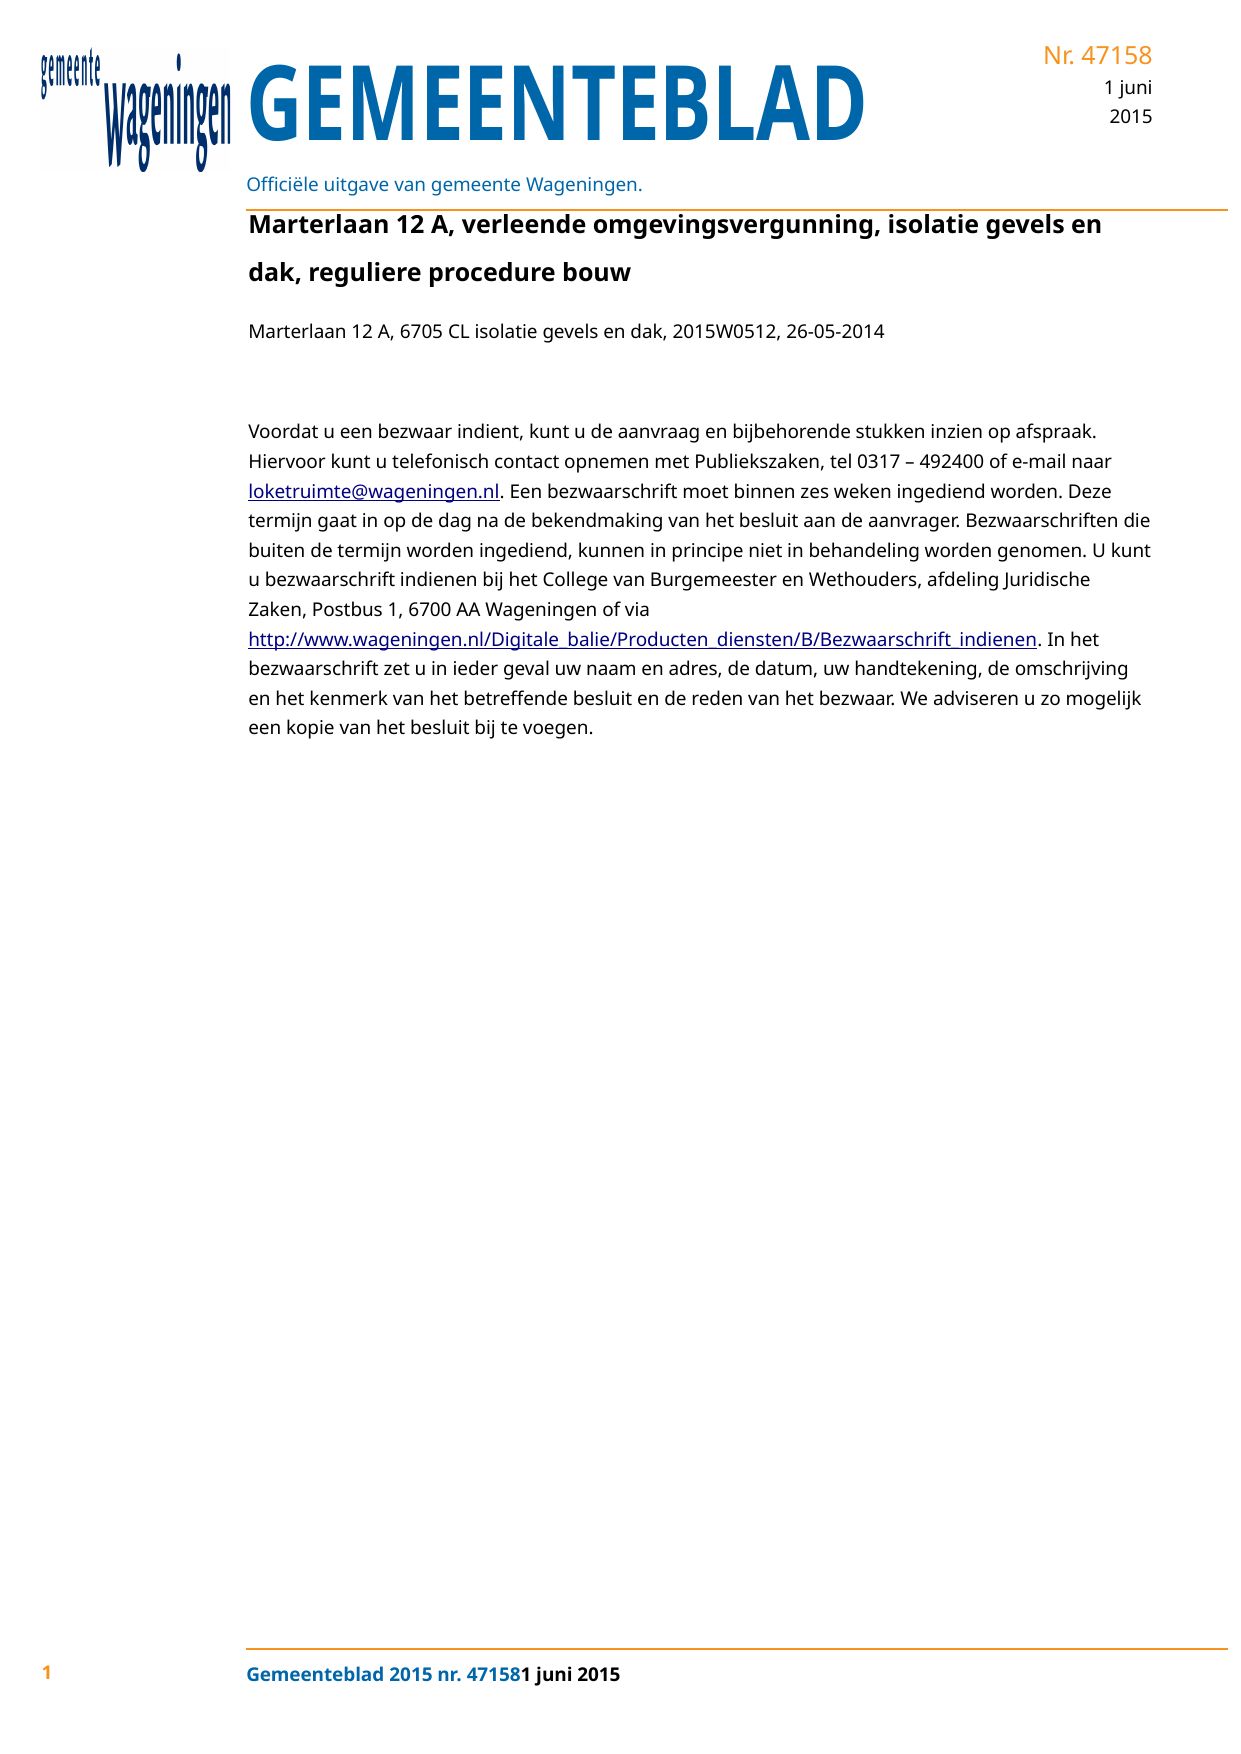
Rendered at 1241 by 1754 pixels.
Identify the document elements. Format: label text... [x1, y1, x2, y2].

text Marterlaan 12 A, 6705 CL isolatie gevels en dak, 2015W0512, 26-05-2014 [248, 318, 1152, 344]
text Voordat u een bezwaar indient, kunt u de aanvraag en bijbehorende stukken inzien op afspraak. Hiervoor kunt u telefonisch contact opnemen met Publiekszaken, tel 0317 – 492400 of e-mail naar loketruimte@wageningen.nl. Een bezwaarschrift moet binnen zes weken ingediend worden. Deze termijn gaat in op de dag na de bekendmaking van het besluit aan de aanvrager. Bezwaarschriften die buiten de termijn worden ingediend, kunnen in principe niet in behandeling worden genomen. U kunt u bezwaarschrift indienen bij het College van Burgemeester en Wethouders, afdeling Juridische Zaken, Postbus 1, 6700 AA Wageningen of via http://www.wageningen.nl/Digitale_balie/Producten_diensten/B/Bezwaarschrift_indienen. In het bezwaarschrift zet u in ieder geval uw naam en adres, de datum, uw handtekening, de omschrijving en het kenmerk van het betreffende besluit en de reden van het bezwaar. We adviseren u zo mogelijk een kopie van het besluit bij te voegen. [248, 419, 1152, 740]
picture [41, 47, 231, 172]
text Marterlaan 12 A, verleende omgevingsvergunning, isolatie gevels en dak, reguliere procedure bouw [248, 211, 1152, 288]
